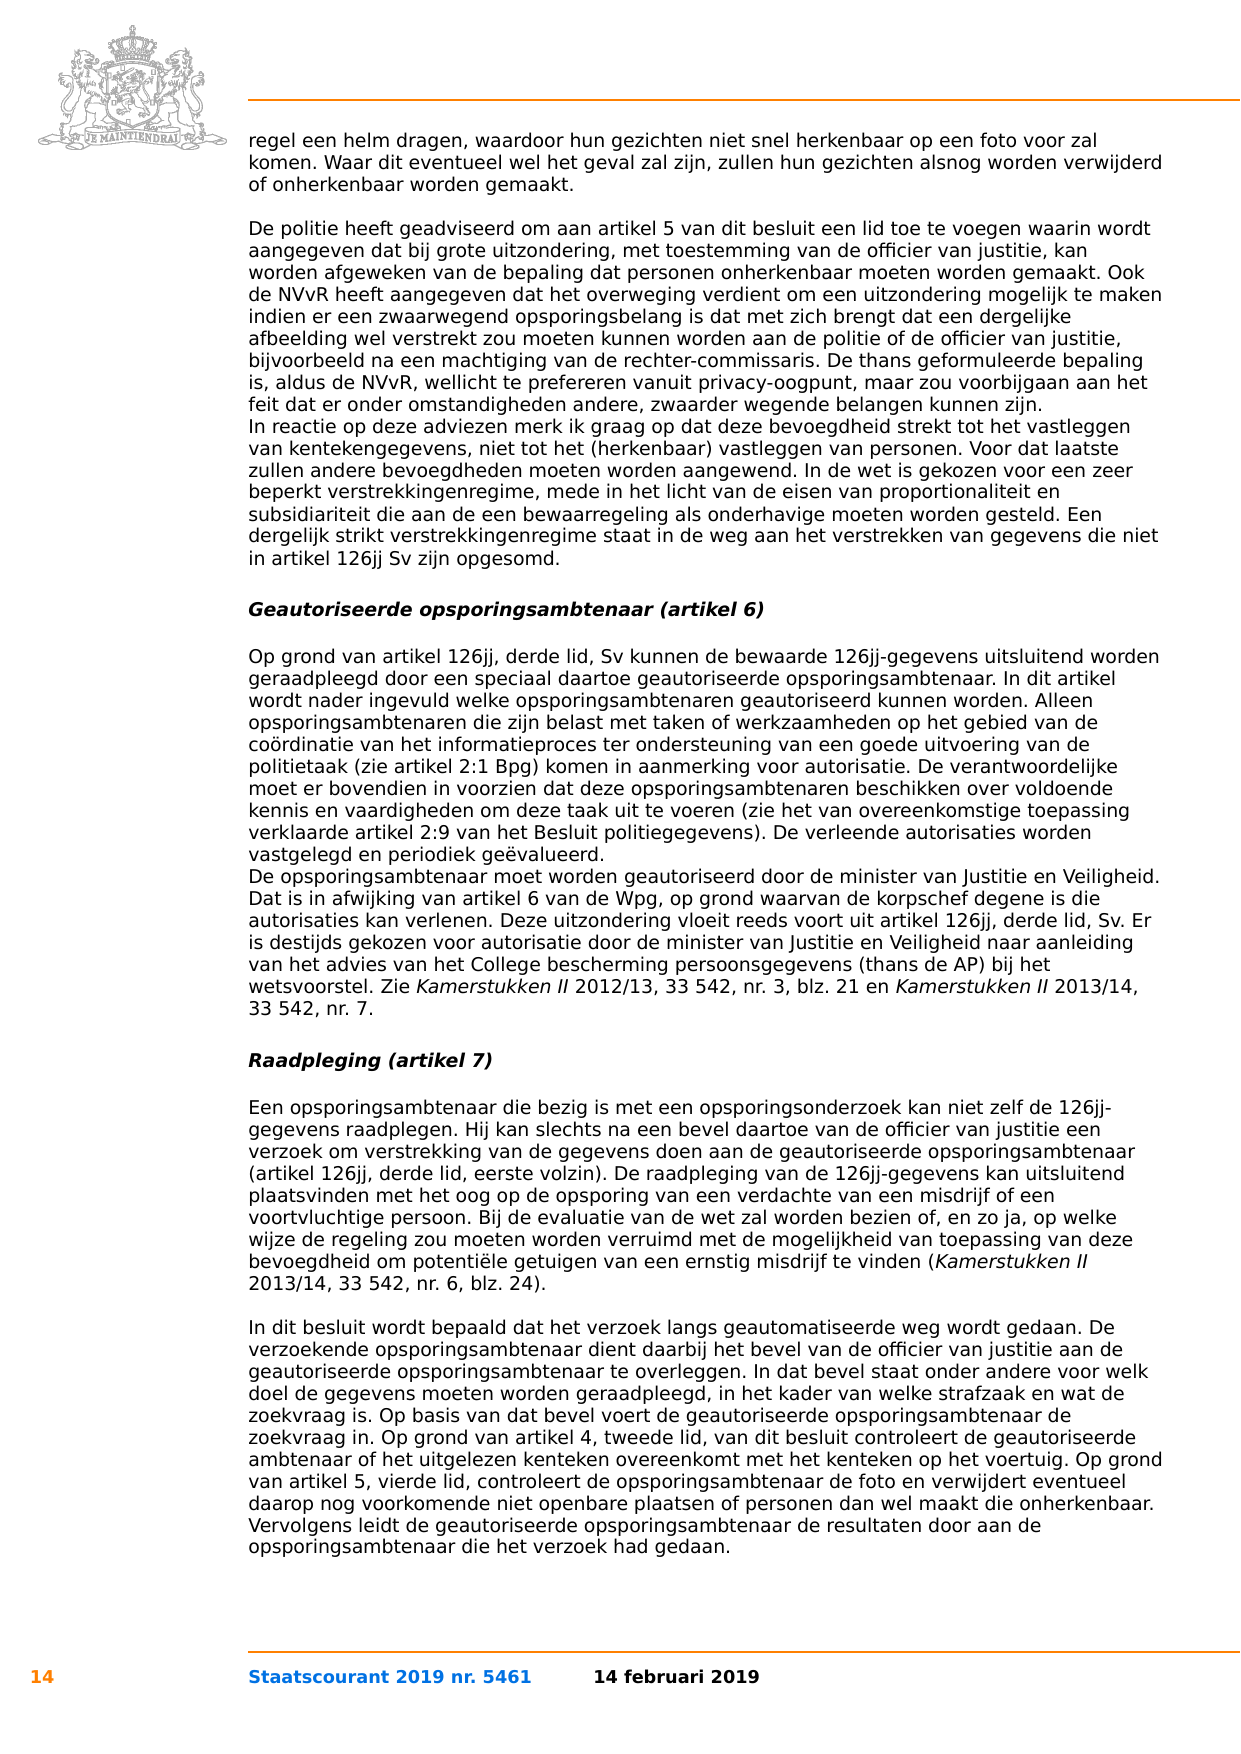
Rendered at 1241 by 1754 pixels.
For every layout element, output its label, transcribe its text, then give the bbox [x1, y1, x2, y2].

text Op grond van artikel 126jj, derde lid, Sv kunnen de bewaarde 126jj-gegevens uitsluitend worden geraadpleegd door een speciaal daartoe geautoriseerde opsporingsambtenaar. In dit artikel wordt nader ingevuld welke opsporingsambtenaren geautoriseerd kunnen worden. Alleen opsporingsambtenaren die zijn belast met taken of werkzaamheden op het gebied van de coördinatie van het informatieproces ter ondersteuning van een goede uitvoering van de politietaak (zie artikel 2:1 Bpg) komen in aanmerking voor autorisatie. De verantwoordelijke moet er bovendien in voorzien dat deze opsporingsambtenaren beschikken over voldoende kennis en vaardigheden om deze taak uit te voeren (zie het van overeenkomstige toepassing verklaarde artikel 2:9 van het Besluit politiegegevens). De verleende autorisaties worden vastgelegd en periodiek geëvalueerd. [248, 646, 1163, 866]
picture [38, 25, 227, 150]
text De opsporingsambtenaar moet worden geautoriseerd door de minister van Justitie en Veiligheid. Dat is in afwijking van artikel 6 van de Wpg, op grond waarvan de korpschef degene is die autorisaties kan verlenen. Deze uitzondering vloeit reeds voort uit artikel 126jj, derde lid, Sv. Er is destijds gekozen voor autorisatie door de minister van Justitie en Veiligheid naar aanleiding van het advies van het College bescherming persoonsgegevens (thans de AP) bij het wetsvoorstel. Zie Kamerstukken II 2012/13, 33 542, nr. 3, blz. 21 en Kamerstukken II 2013/14, 33 542, nr. 7. [248, 866, 1163, 1020]
subtitle Geautoriseerde opsporingsambtenaar (artikel 6) [248, 599, 1163, 621]
subtitle Raadpleging (artikel 7) [248, 1050, 1163, 1072]
text In dit besluit wordt bepaald dat het verzoek langs geautomatiseerde weg wordt gedaan. De verzoekende opsporingsambtenaar dient daarbij het bevel van de officier van justitie aan de geautoriseerde opsporingsambtenaar te overleggen. In dat bevel staat onder andere voor welk doel de gegevens moeten worden geraadpleegd, in het kader van welke strafzaak en wat de zoekvraag is. Op basis van dat bevel voert de geautoriseerde opsporingsambtenaar de zoekvraag in. Op grond van artikel 4, tweede lid, van dit besluit controleert de geautoriseerde ambtenaar of het uitgelezen kenteken overeenkomt met het kenteken op het voertuig. Op grond van artikel 5, vierde lid, controleert de opsporingsambtenaar de foto en verwijdert eventueel daarop nog voorkomende niet openbare plaatsen of personen dan wel maakt die onherkenbaar. Vervolgens leidt de geautoriseerde opsporingsambtenaar de resultaten door aan de opsporingsambtenaar die het verzoek had gedaan. [248, 1317, 1163, 1558]
text regel een helm dragen, waardoor hun gezichten niet snel herkenbaar op een foto voor zal komen. Waar dit eventueel wel het geval zal zijn, zullen hun gezichten alsnog worden verwijderd of onherkenbaar worden gemaakt. [248, 130, 1163, 196]
text De politie heeft geadviseerd om aan artikel 5 van dit besluit een lid toe te voegen waarin wordt aangegeven dat bij grote uitzondering, met toestemming van de officier van justitie, kan worden afgeweken van de bepaling dat personen onherkenbaar moeten worden gemaakt. Ook de NVvR heeft aangegeven dat het overweging verdient om een uitzondering mogelijk te maken indien er een zwaarwegend opsporingsbelang is dat met zich brengt dat een dergelijke afbeelding wel verstrekt zou moeten kunnen worden aan de politie of de officier van justitie, bijvoorbeeld na een machtiging van de rechter-commissaris. De thans geformuleerde bepaling is, aldus de NVvR, wellicht te prefereren vanuit privacy-oogpunt, maar zou voorbijgaan aan het feit dat er onder omstandigheden andere, zwaarder wegende belangen kunnen zijn. [248, 218, 1163, 416]
text Een opsporingsambtenaar die bezig is met een opsporingsonderzoek kan niet zelf de 126jj-gegevens raadplegen. Hij kan slechts na een bevel daartoe van de officier van justitie een verzoek om verstrekking van de gegevens doen aan de geautoriseerde opsporingsambtenaar (artikel 126jj, derde lid, eerste volzin). De raadpleging van de 126jj-gegevens kan uitsluitend plaatsvinden met het oog op de opsporing van een verdachte van een misdrijf of een voortvluchtige persoon. Bij de evaluatie van de wet zal worden bezien of, en zo ja, op welke wijze de regeling zou moeten worden verruimd met de mogelijkheid van toepassing van deze bevoegdheid om potentiële getuigen van een ernstig misdrijf te vinden (Kamerstukken II 2013/14, 33 542, nr. 6, blz. 24). [248, 1097, 1163, 1295]
text In reactie op deze adviezen merk ik graag op dat deze bevoegdheid strekt tot het vastleggen van kentekengegevens, niet tot het (herkenbaar) vastleggen van personen. Voor dat laatste zullen andere bevoegdheden moeten worden aangewend. In de wet is gekozen voor een zeer beperkt verstrekkingenregime, mede in het licht van de eisen van proportionaliteit en subsidiariteit die aan de een bewaarregeling als onderhavige moeten worden gesteld. Een dergelijk strikt verstrekkingenregime staat in de weg aan het verstrekken van gegevens die niet in artikel 126jj Sv zijn opgesomd. [248, 416, 1163, 569]
